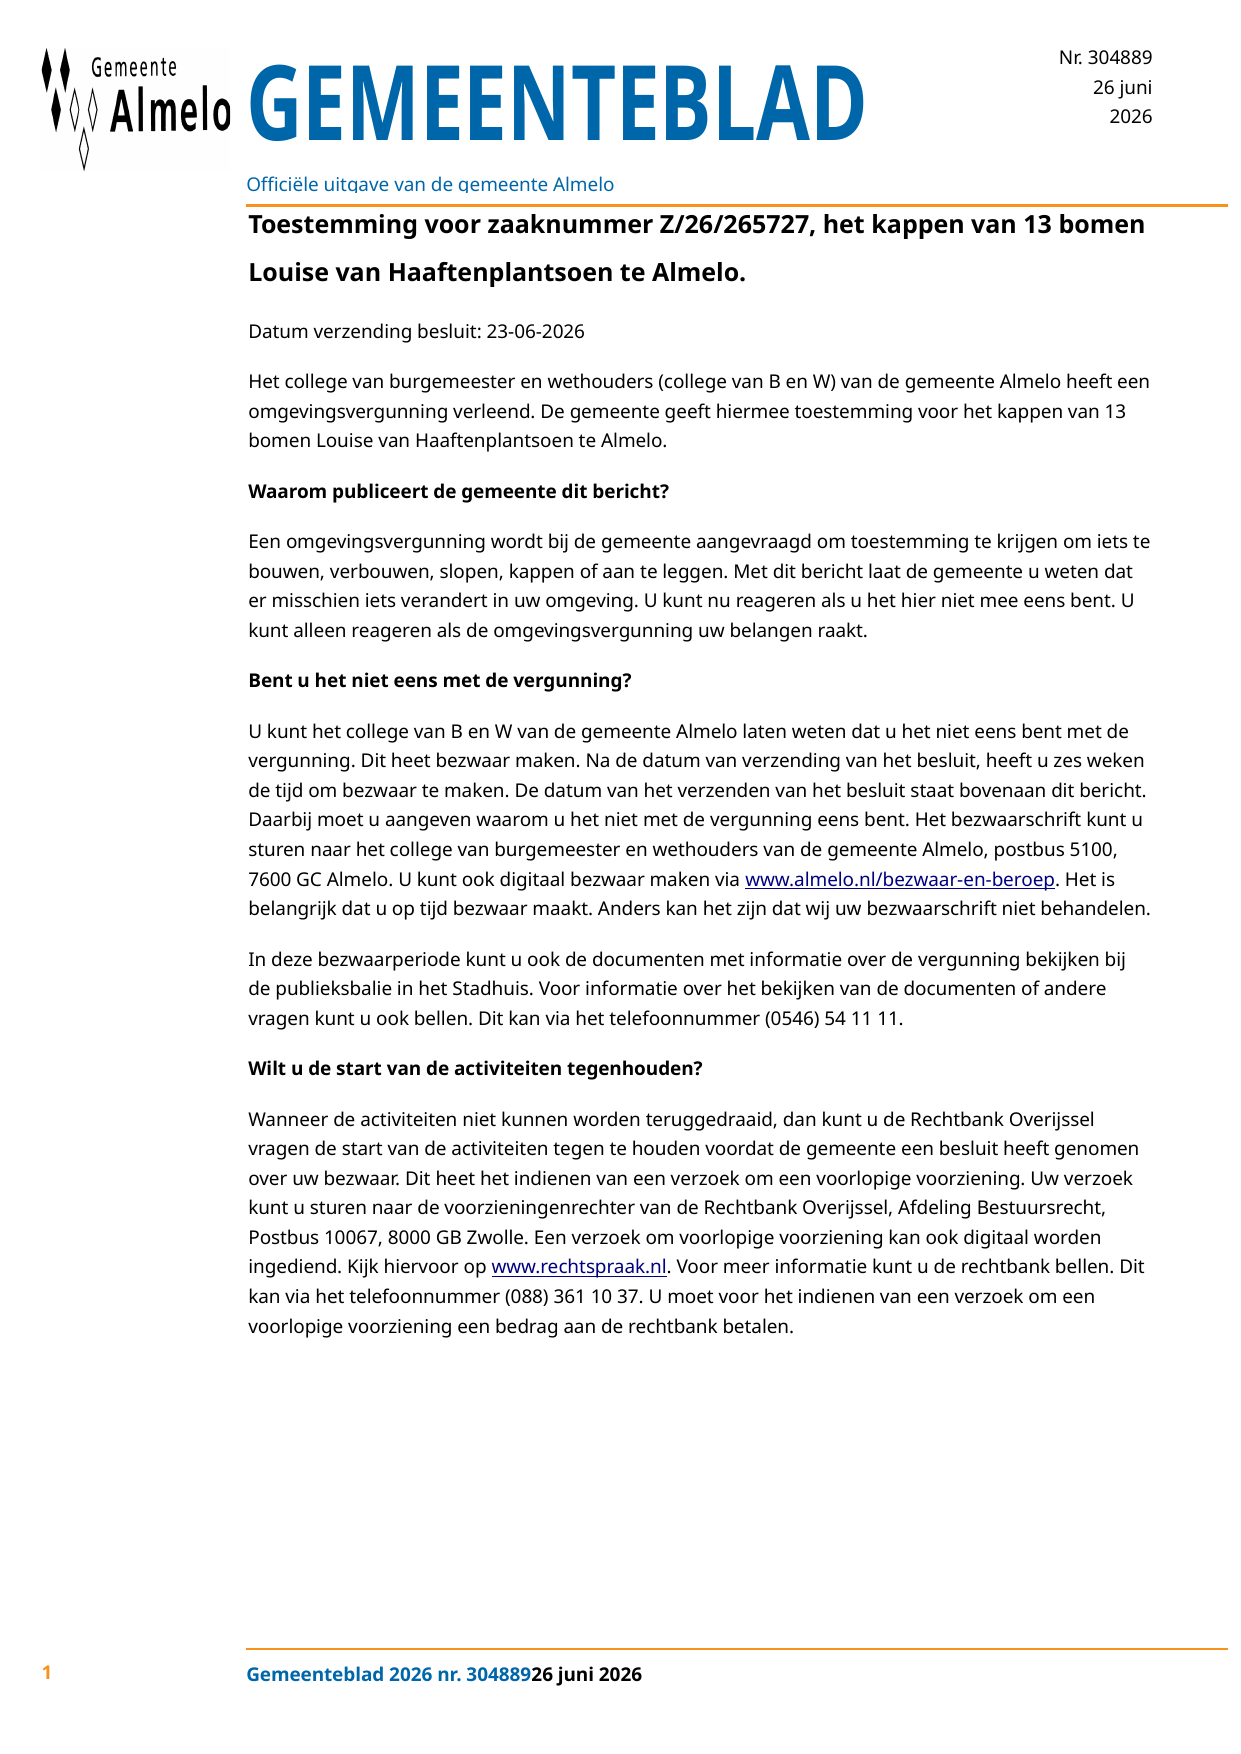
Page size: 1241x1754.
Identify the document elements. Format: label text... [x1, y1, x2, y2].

picture [41, 47, 231, 172]
text Waarom publiceert de gemeente dit bericht? [248, 478, 1152, 504]
text Wilt u de start van de activiteiten tegenhouden? [248, 1055, 1152, 1081]
text Toestemming voor zaaknummer Z/26/265727, het kappen van 13 bomen Louise van Haaftenplantsoen te Almelo. [248, 207, 1152, 288]
text In deze bezwaarperiode kunt u ook de documenten met informatie over de vergunning bekijken bij de publieksbalie in het Stadhuis. Voor informatie over het bekijken van de documenten of andere vragen kunt u ook bellen. Dit kan via het telefoonnummer (0546) 54 11 11. [248, 946, 1152, 1031]
text U kunt het college van B en W van de gemeente Almelo laten weten dat u het niet eens bent met de vergunning. Dit heet bezwaar maken. Na de datum van verzending van het besluit, heeft u zes weken de tijd om bezwaar te maken. De datum van het verzenden van het besluit staat bovenaan dit bericht. Daarbij moet u aangeven waarom u het niet met de vergunning eens bent. Het bezwaarschrift kunt u sturen naar het college van burgemeester en wethouders van de gemeente Almelo, postbus 5100, 7600 GC Almelo. U kunt ook digitaal bezwaar maken via www.almelo.nl/bezwaar-en-beroep. Het is belangrijk dat u op tijd bezwaar maakt. Anders kan het zijn dat wij uw bezwaarschrift niet behandelen. [248, 718, 1152, 921]
text Wanneer de activiteiten niet kunnen worden teruggedraaid, dan kunt u de Rechtbank Overijssel vragen de start van de activiteiten tegen te houden voordat de gemeente een besluit heeft genomen over uw bezwaar. Dit heet het indienen van een verzoek om een voorlopige voorziening. Uw verzoek kunt u sturen naar de voorzieningenrechter van de Rechtbank Overijssel, Afdeling Bestuursrecht, Postbus 10067, 8000 GB Zwolle. Een verzoek om voorlopige voorziening kan ook digitaal worden ingediend. Kijk hiervoor op www.rechtspraak.nl. Voor meer informatie kunt u de rechtbank bellen. Dit kan via het telefoonnummer (088) 361 10 37. U moet voor het indienen van een verzoek om een voorlopige voorziening een bedrag aan de rechtbank betalen. [248, 1106, 1152, 1339]
text Een omgevingsvergunning wordt bij de gemeente aangevraagd om toestemming te krijgen om iets te bouwen, verbouwen, slopen, kappen of aan te leggen. Met dit bericht laat de gemeente u weten dat er misschien iets verandert in uw omgeving. U kunt nu reageren als u het hier niet mee eens bent. U kunt alleen reageren als de omgevingsvergunning uw belangen raakt. [248, 528, 1152, 643]
text Het college van burgemeester en wethouders (college van B en W) van de gemeente Almelo heeft een omgevingsvergunning verleend. De gemeente geeft hiermee toestemming voor het kappen van 13 bomen Louise van Haaftenplantsoen te Almelo. [248, 368, 1152, 453]
text Bent u het niet eens met de vergunning? [248, 667, 1152, 693]
text Datum verzending besluit: 23-06-2026 [248, 318, 1152, 344]
